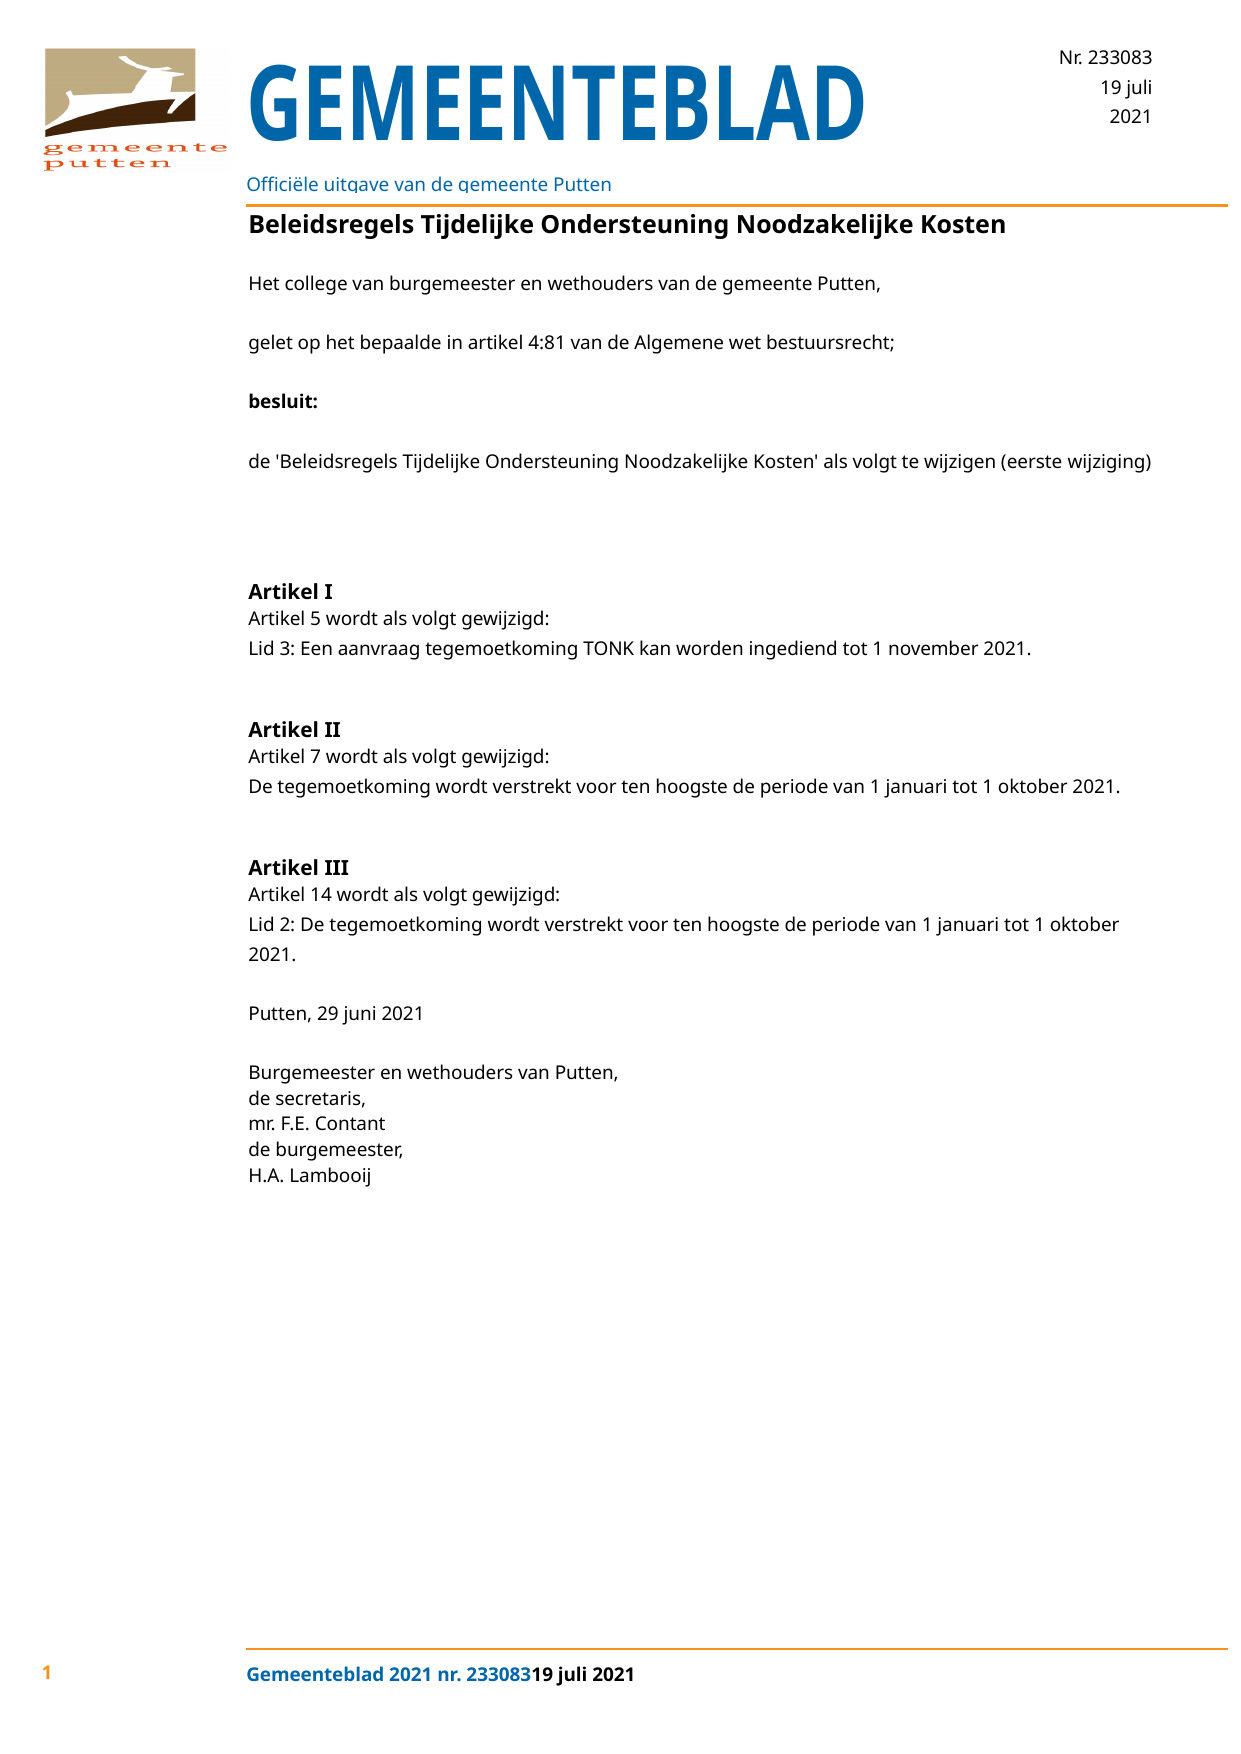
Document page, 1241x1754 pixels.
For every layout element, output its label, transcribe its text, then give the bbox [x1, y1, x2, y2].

text gelet op het bepaalde in artikel 4:81 van de Algemene wet bestuursrecht; [248, 329, 1152, 355]
text Artikel II [248, 715, 1152, 743]
text Lid 3: Een aanvraag tegemoetkoming TONK kan worden ingediend tot 1 november 2021. [248, 635, 1152, 661]
text Artikel I [248, 577, 1152, 606]
text H.A. Lambooij [248, 1162, 1152, 1188]
text Putten, 29 juni 2021 [248, 1000, 1152, 1026]
picture [41, 47, 231, 172]
text De tegemoetkoming wordt verstrekt voor ten hoogste de periode van 1 januari tot 1 oktober 2021. [248, 773, 1152, 799]
text mr. F.E. Contant [248, 1111, 1152, 1136]
text Beleidsregels Tijdelijke Ondersteuning Noodzakelijke Kosten [248, 207, 1152, 241]
text Burgemeester en wethouders van Putten, [248, 1059, 1152, 1085]
text Artikel III [248, 853, 1152, 882]
text de secretaris, [248, 1085, 1152, 1111]
text Artikel 7 wordt als volgt gewijzigd: [248, 743, 1152, 769]
text de 'Beleidsregels Tijdelijke Ondersteuning Noodzakelijke Kosten' als volgt te wijzigen (eerste wijziging) [248, 448, 1152, 473]
text Lid 2: De tegemoetkoming wordt verstrekt voor ten hoogste de periode van 1 januari tot 1 oktober 2021. [248, 911, 1152, 966]
text Artikel 14 wordt als volgt gewijzigd: [248, 882, 1152, 907]
text Het college van burgemeester en wethouders van de gemeente Putten, [248, 270, 1152, 296]
text besluit: [248, 389, 1152, 414]
text de burgemeester, [248, 1136, 1152, 1162]
text Artikel 5 wordt als volgt gewijzigd: [248, 606, 1152, 631]
